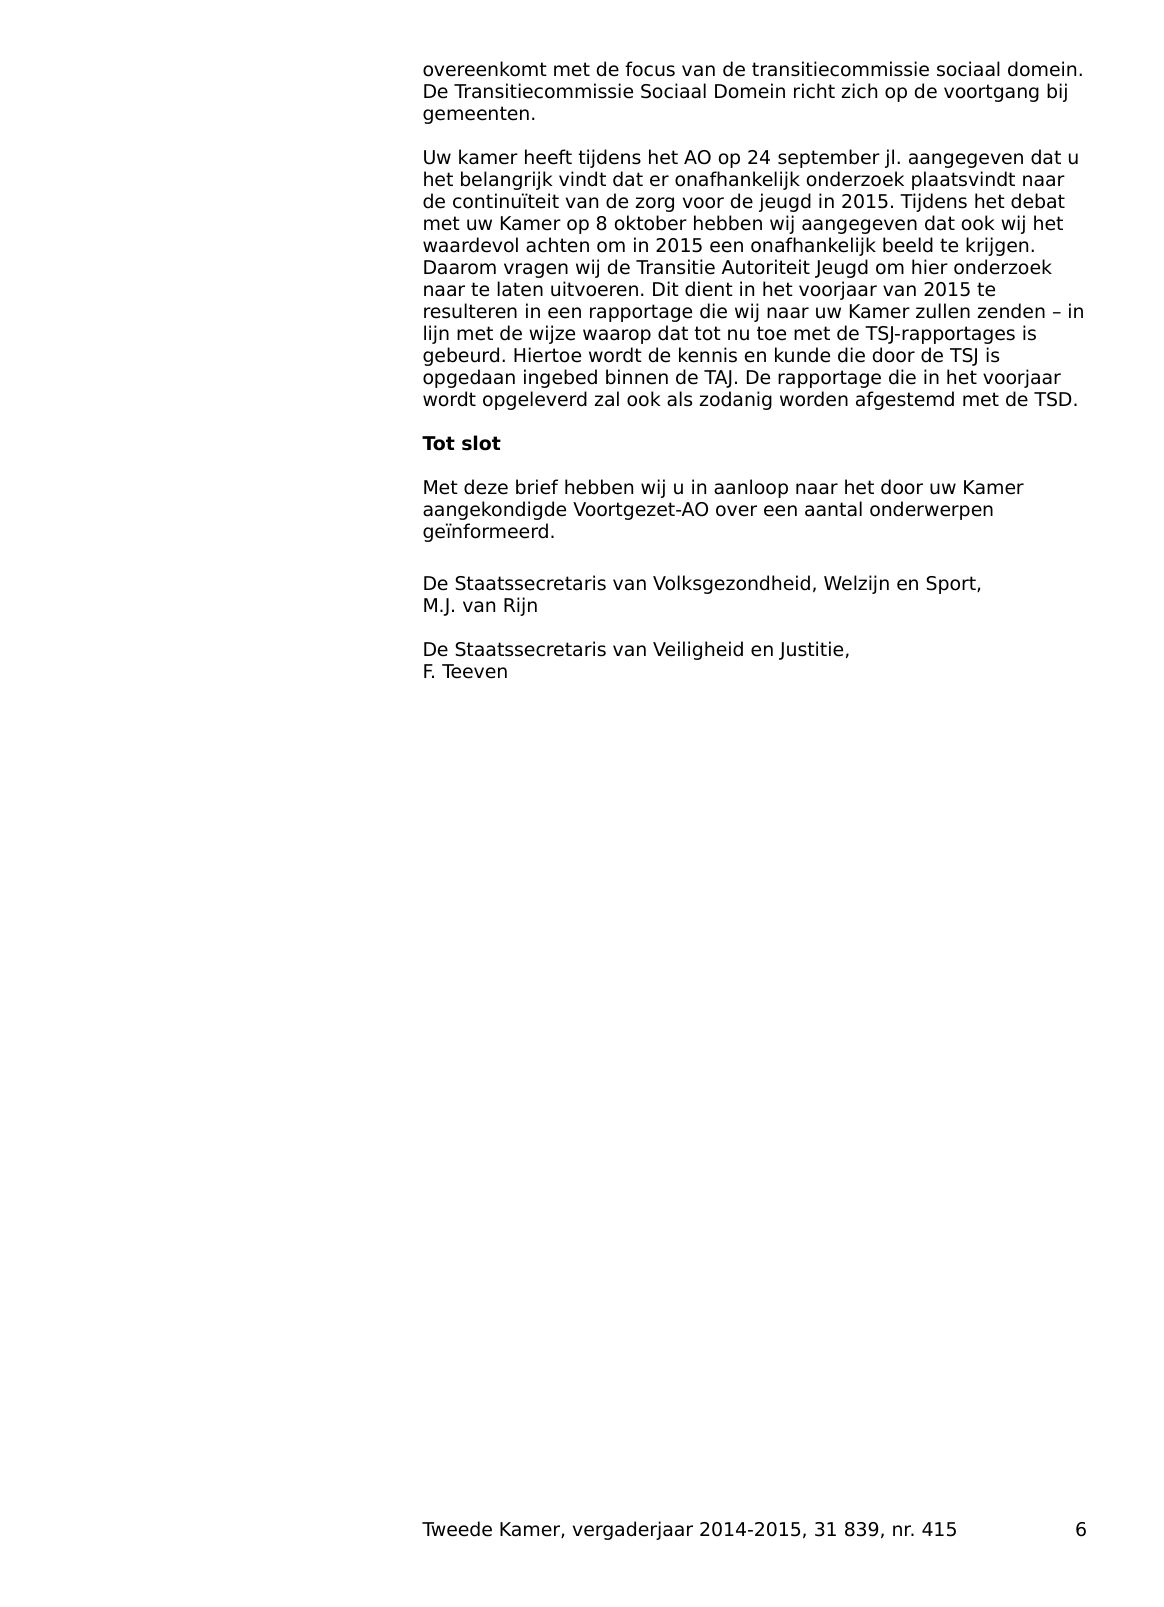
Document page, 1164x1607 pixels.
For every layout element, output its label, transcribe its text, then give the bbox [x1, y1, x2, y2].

text De Staatssecretaris van Volksgezondheid, Welzijn en Sport, M.J. van Rijn [422, 573, 1087, 617]
text overeenkomt met de focus van de transitiecommissie sociaal domein. De Transitiecommissie Sociaal Domein richt zich op de voortgang bij gemeenten. [422, 59, 1087, 125]
text Uw kamer heeft tijdens het AO op 24 september jl. aangegeven dat u het belangrijk vindt dat er onafhankelijk onderzoek plaatsvindt naar de continuïteit van de zorg voor de jeugd in 2015. Tijdens het debat met uw Kamer op 8 oktober hebben wij aangegeven dat ook wij het waardevol achten om in 2015 een onafhankelijk beeld te krijgen. Daarom vragen wij de Transitie Autoriteit Jeugd om hier onderzoek naar te laten uitvoeren. Dit dient in het voorjaar van 2015 te resulteren in een rapportage die wij naar uw Kamer zullen zenden – in lijn met de wijze waarop dat tot nu toe met de TSJ-rapportages is gebeurd. Hiertoe wordt de kennis en kunde die door de TSJ is opgedaan ingebed binnen de TAJ. De rapportage die in het voorjaar wordt opgeleverd zal ook als zodanig worden afgestemd met de TSD. [422, 147, 1087, 411]
text Met deze brief hebben wij u in aanloop naar het door uw Kamer aangekondigde Voortgezet-AO over een aantal onderwerpen geïnformeerd. [422, 477, 1087, 543]
subtitle Tot slot [422, 433, 1087, 455]
text De Staatssecretaris van Veiligheid en Justitie, F. Teeven [422, 639, 1087, 683]
